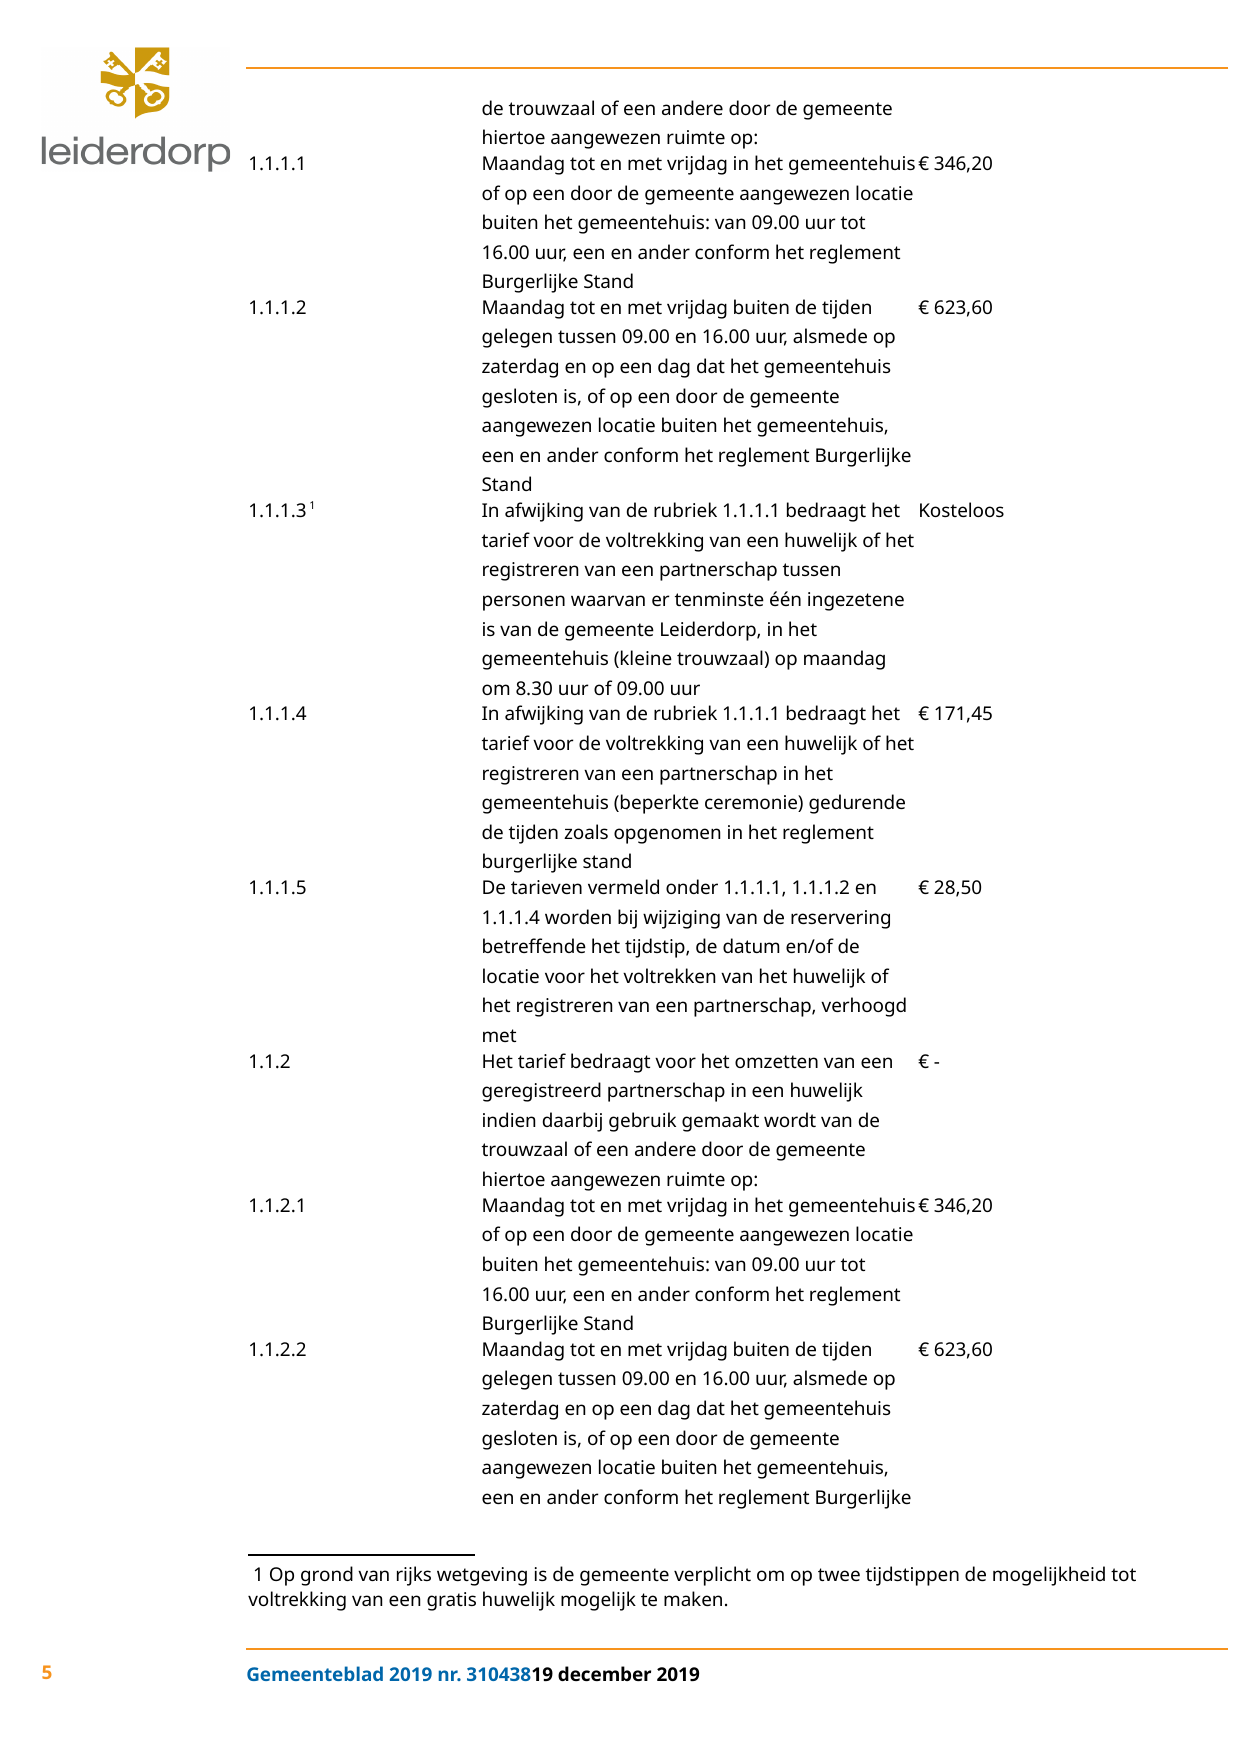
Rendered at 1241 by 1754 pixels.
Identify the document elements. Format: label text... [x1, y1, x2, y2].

table_cell In afwijking van de rubriek 1.1.1.1 bedraagt het tarief voor de voltrekking van een huwelijk of het registreren van een partnerschap in het gemeentehuis (beperkte ceremonie) gedurende de tijden zoals opgenomen in het reglement burgerlijke stand [481, 701, 918, 874]
table_cell 1.1.2.2 [248, 1336, 481, 1510]
table_cell Maandag tot en met vrijdag in het gemeentehuis of op een door de gemeente aangewezen locatie buiten het gemeentehuis: van 09.00 uur tot 16.00 uur, een en ander conform het reglement Burgerlijke Stand [481, 150, 918, 294]
table_cell 1.1.2 [248, 1048, 481, 1192]
table_cell 1.1.1.4 [248, 701, 481, 874]
table_cell € - [918, 1048, 1152, 1192]
table_cell 1.1.2.1 [248, 1192, 481, 1336]
table_cell € 623,60 [918, 1336, 1152, 1510]
table_cell Het tarief bedraagt voor het omzetten van een geregistreerd partnerschap in een huwelijk indien daarbij gebruik gemaakt wordt van de trouwzaal of een andere door de gemeente hiertoe aangewezen ruimte op: [481, 1048, 918, 1192]
table_cell € 171,45 [918, 701, 1152, 874]
table_cell [248, 95, 481, 150]
table_cell Maandag tot en met vrijdag buiten de tijden gelegen tussen 09.00 en 16.00 uur, alsmede op zaterdag en op een dag dat het gemeentehuis gesloten is, of op een door de gemeente aangewezen locatie buiten het gemeentehuis, een en ander conform het reglement Burgerlijke Stand [481, 294, 918, 497]
table_cell 1.1.1.1 [248, 150, 481, 294]
table_cell Maandag tot en met vrijdag buiten de tijden gelegen tussen 09.00 en 16.00 uur, alsmede op zaterdag en op een dag dat het gemeentehuis gesloten is, of op een door de gemeente aangewezen locatie buiten het gemeentehuis, een en ander conform het reglement Burgerlijke [481, 1336, 918, 1510]
table_cell 1.1.1.5 [248, 874, 481, 1048]
table_cell € 28,50 [918, 874, 1152, 1048]
picture [41, 47, 231, 172]
table_cell de trouwzaal of een andere door de gemeente hiertoe aangewezen ruimte op: [481, 95, 918, 150]
table_cell De tarieven vermeld onder 1.1.1.1, 1.1.1.2 en 1.1.1.4 worden bij wijziging van de reservering betreffende het tijdstip, de datum en/of de locatie voor het voltrekken van het huwelijk of het registreren van een partnerschap, verhoogd met [481, 874, 918, 1048]
table_cell In afwijking van de rubriek 1.1.1.1 bedraagt het tarief voor de voltrekking van een huwelijk of het registreren van een partnerschap tussen personen waarvan er tenminste één ingezetene is van de gemeente Leiderdorp, in het gemeentehuis (kleine trouwzaal) op maandag om 8.30 uur of 09.00 uur [481, 498, 918, 701]
table_cell [918, 95, 1152, 150]
table_cell € 346,20 [918, 1192, 1152, 1336]
table_cell Maandag tot en met vrijdag in het gemeentehuis of op een door de gemeente aangewezen locatie buiten het gemeentehuis: van 09.00 uur tot 16.00 uur, een en ander conform het reglement Burgerlijke Stand [481, 1192, 918, 1336]
table_cell 1.1.1.2 [248, 294, 481, 497]
table_cell 1.1.1.3 [248, 498, 481, 701]
table_cell Kosteloos [918, 498, 1152, 701]
table_cell € 346,20 [918, 150, 1152, 294]
table_cell € 623,60 [918, 294, 1152, 497]
